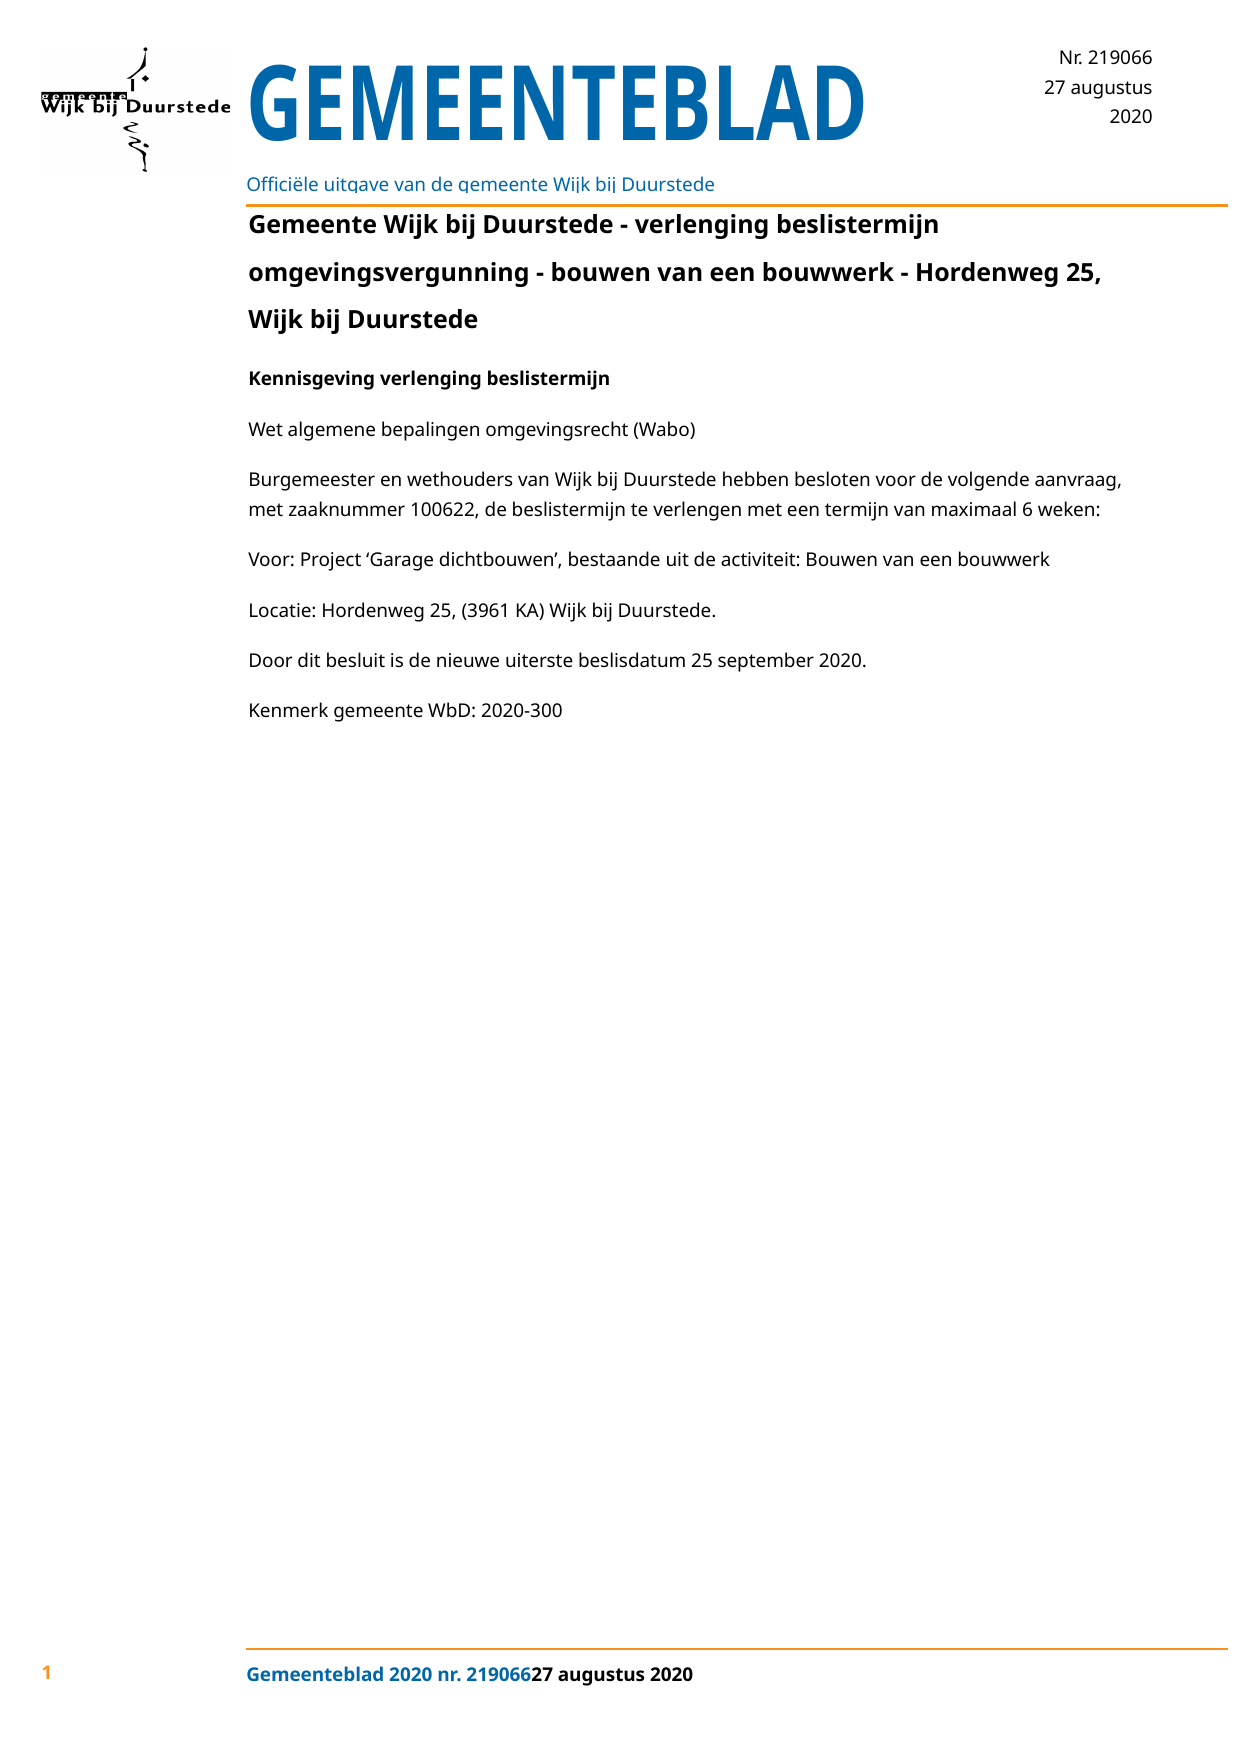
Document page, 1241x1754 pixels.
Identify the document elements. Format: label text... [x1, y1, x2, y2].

text Kennisgeving verlenging beslistermijn [248, 366, 1152, 391]
text Burgemeester en wethouders van Wijk bij Duurstede hebben besloten voor de volgende aanvraag, met zaaknummer 100622, de beslistermijn te verlengen met een termijn van maximaal 6 weken: [248, 466, 1152, 522]
text Locatie: Hordenweg 25, (3961 KA) Wijk bij Duurstede. [248, 597, 1152, 622]
text Gemeente Wijk bij Duurstede - verlenging beslistermijn omgevingsvergunning - bouwen van een bouwwerk - Hordenweg 25, Wijk bij Duurstede [248, 207, 1152, 336]
text Wet algemene bepalingen omgevingsrecht (Wabo) [248, 416, 1152, 442]
text Voor: Project ‘Garage dichtbouwen’, bestaande uit de activiteit: Bouwen van een bouwwerk [248, 546, 1152, 572]
picture [41, 47, 231, 172]
text Door dit besluit is de nieuwe uiterste beslisdatum 25 september 2020. [248, 647, 1152, 673]
text Kenmerk gemeente WbD: 2020-300 [248, 698, 1152, 723]
